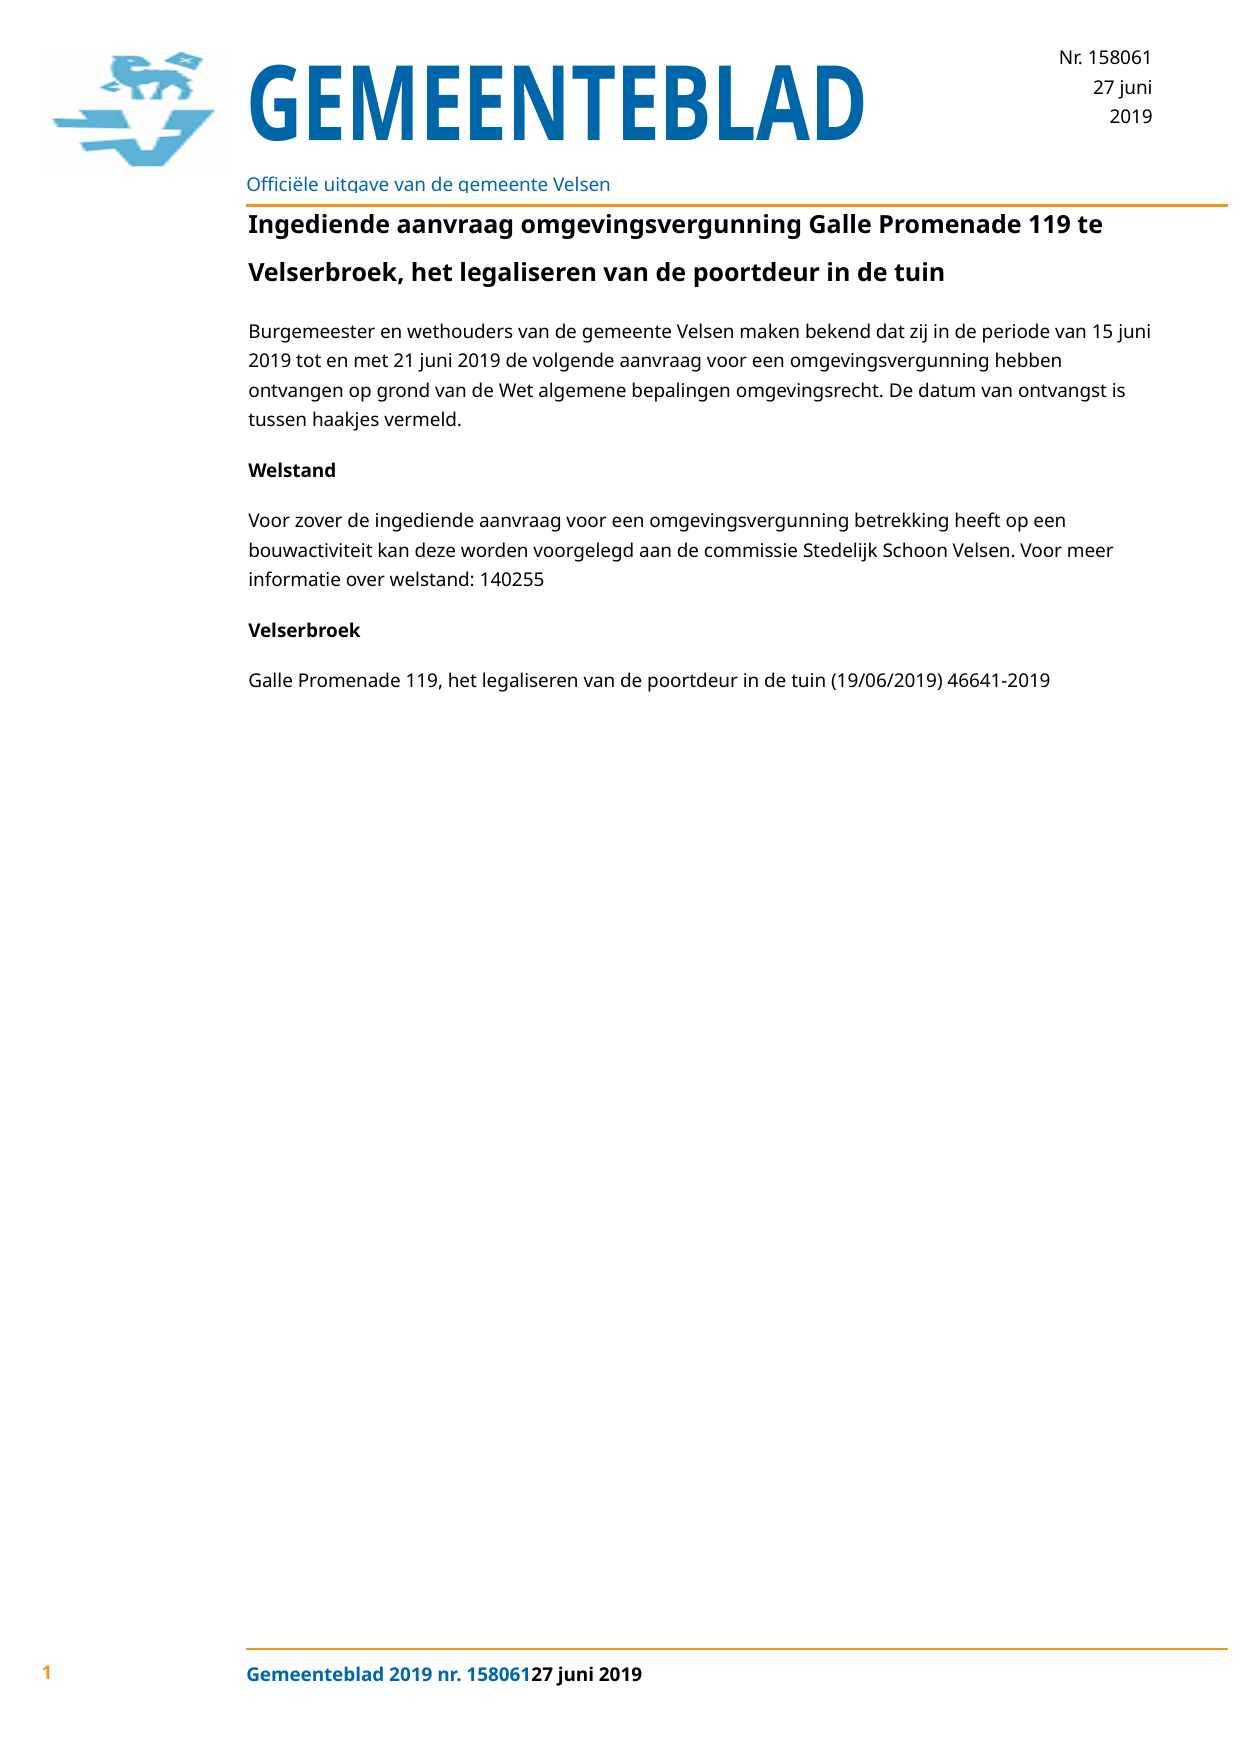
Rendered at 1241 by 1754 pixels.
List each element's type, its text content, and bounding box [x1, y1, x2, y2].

text Velserbroek [248, 617, 1152, 643]
picture [41, 47, 231, 172]
text Burgemeester en wethouders van de gemeente Velsen maken bekend dat zij in de periode van 15 juni 2019 tot en met 21 juni 2019 de volgende aanvraag voor een omgevingsvergunning hebben ontvangen op grond van de Wet algemene bepalingen omgevingsrecht. De datum van ontvangst is tussen haakjes vermeld. [248, 318, 1152, 432]
text Welstand [248, 457, 1152, 483]
text Ingediende aanvraag omgevingsvergunning Galle Promenade 119 te Velserbroek, het legaliseren van de poortdeur in de tuin [248, 207, 1152, 288]
text Voor zover de ingediende aanvraag voor een omgevingsvergunning betrekking heeft op een bouwactiviteit kan deze worden voorgelegd aan de commissie Stedelijk Schoon Velsen. Voor meer informatie over welstand: 140255 [248, 507, 1152, 592]
text Galle Promenade 119, het legaliseren van de poortdeur in de tuin (19/06/2019) 46641-2019 [248, 667, 1152, 693]
